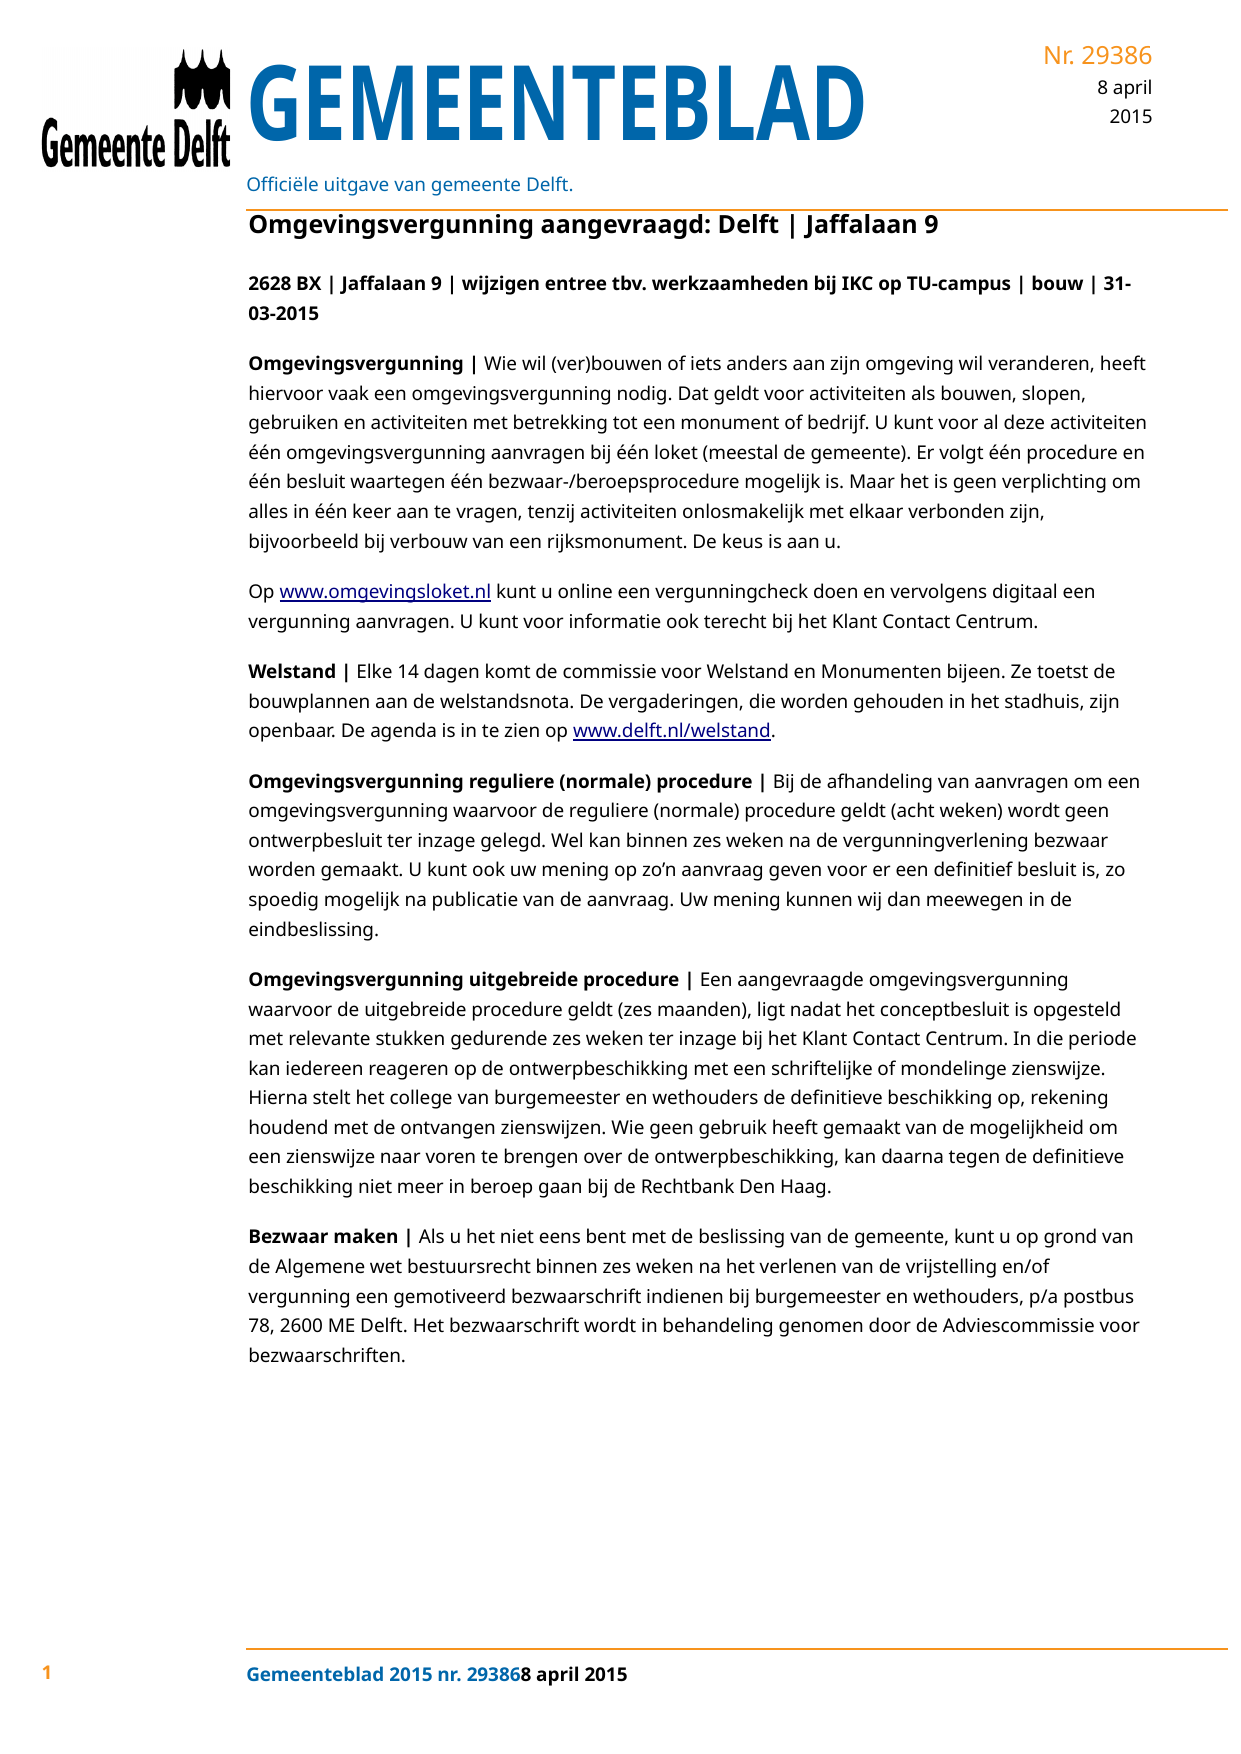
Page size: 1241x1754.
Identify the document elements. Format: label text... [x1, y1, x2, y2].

text Omgevingsvergunning reguliere (normale) procedure | Bij de afhandeling van aanvragen om een omgevingsvergunning waarvoor de reguliere (normale) procedure geldt (acht weken) wordt geen ontwerpbesluit ter inzage gelegd. Wel kan binnen zes weken na de vergunningverlening bezwaar worden gemaakt. U kunt ook uw mening op zo’n aanvraag geven voor er een definitief besluit is, zo spoedig mogelijk na publicatie van de aanvraag. Uw mening kunnen wij dan meewegen in de eindbeslissing. [248, 768, 1152, 941]
text Bezwaar maken | Als u het niet eens bent met de beslissing van de gemeente, kunt u op grond van de Algemene wet bestuursrecht binnen zes weken na het verlenen van de vrijstelling en/of vergunning een gemotiveerd bezwaarschrift indienen bij burgemeester en wethouders, p/a postbus 78, 2600 ME Delft. Het bezwaarschrift wordt in behandeling genomen door de Adviescommissie voor bezwaarschriften. [248, 1224, 1152, 1368]
text Op www.omgevingsloket.nl kunt u online een vergunningcheck doen en vervolgens digitaal een vergunning aanvragen. U kunt voor informatie ook terecht bij het Klant Contact Centrum. [248, 578, 1152, 633]
text Omgevingsvergunning uitgebreide procedure | Een aangevraagde omgevingsvergunning waarvoor de uitgebreide procedure geldt (zes maanden), ligt nadat het conceptbesluit is opgesteld met relevante stukken gedurende zes weken ter inzage bij het Klant Contact Centrum. In die periode kan iedereen reageren op de ontwerpbeschikking met een schriftelijke of mondelinge zienswijze. Hierna stelt het college van burgemeester en wethouders de definitieve beschikking op, rekening houdend met de ontvangen zienswijzen. Wie geen gebruik heeft gemaakt van de mogelijkheid om een zienswijze naar voren te brengen over de ontwerpbeschikking, kan daarna tegen de definitieve beschikking niet meer in beroep gaan bij de Rechtbank Den Haag. [248, 966, 1152, 1199]
picture [41, 47, 231, 172]
text 2628 BX | Jaffalaan 9 | wijzigen entree tbv. werkzaamheden bij IKC op TU-campus | bouw | 31-03-2015 [248, 270, 1152, 326]
text Omgevingsvergunning aangevraagd: Delft | Jaffalaan 9 [248, 211, 1152, 241]
text Omgevingsvergunning | Wie wil (ver)bouwen of iets anders aan zijn omgeving wil veranderen, heeft hiervoor vaak een omgevingsvergunning nodig. Dat geldt voor activiteiten als bouwen, slopen, gebruiken en activiteiten met betrekking tot een monument of bedrijf. U kunt voor al deze activiteiten één omgevingsvergunning aanvragen bij één loket (meestal de gemeente). Er volgt één procedure en één besluit waartegen één bezwaar-/beroepsprocedure mogelijk is. Maar het is geen verplichting om alles in één keer aan te vragen, tenzij activiteiten onlosmakelijk met elkaar verbonden zijn, bijvoorbeeld bij verbouw van een rijksmonument. De keus is aan u. [248, 350, 1152, 553]
text Welstand | Elke 14 dagen komt de commissie voor Welstand en Monumenten bijeen. Ze toetst de bouwplannen aan de welstandsnota. De vergaderingen, die worden gehouden in het stadhuis, zijn openbaar. De agenda is in te zien op www.delft.nl/welstand. [248, 658, 1152, 743]
